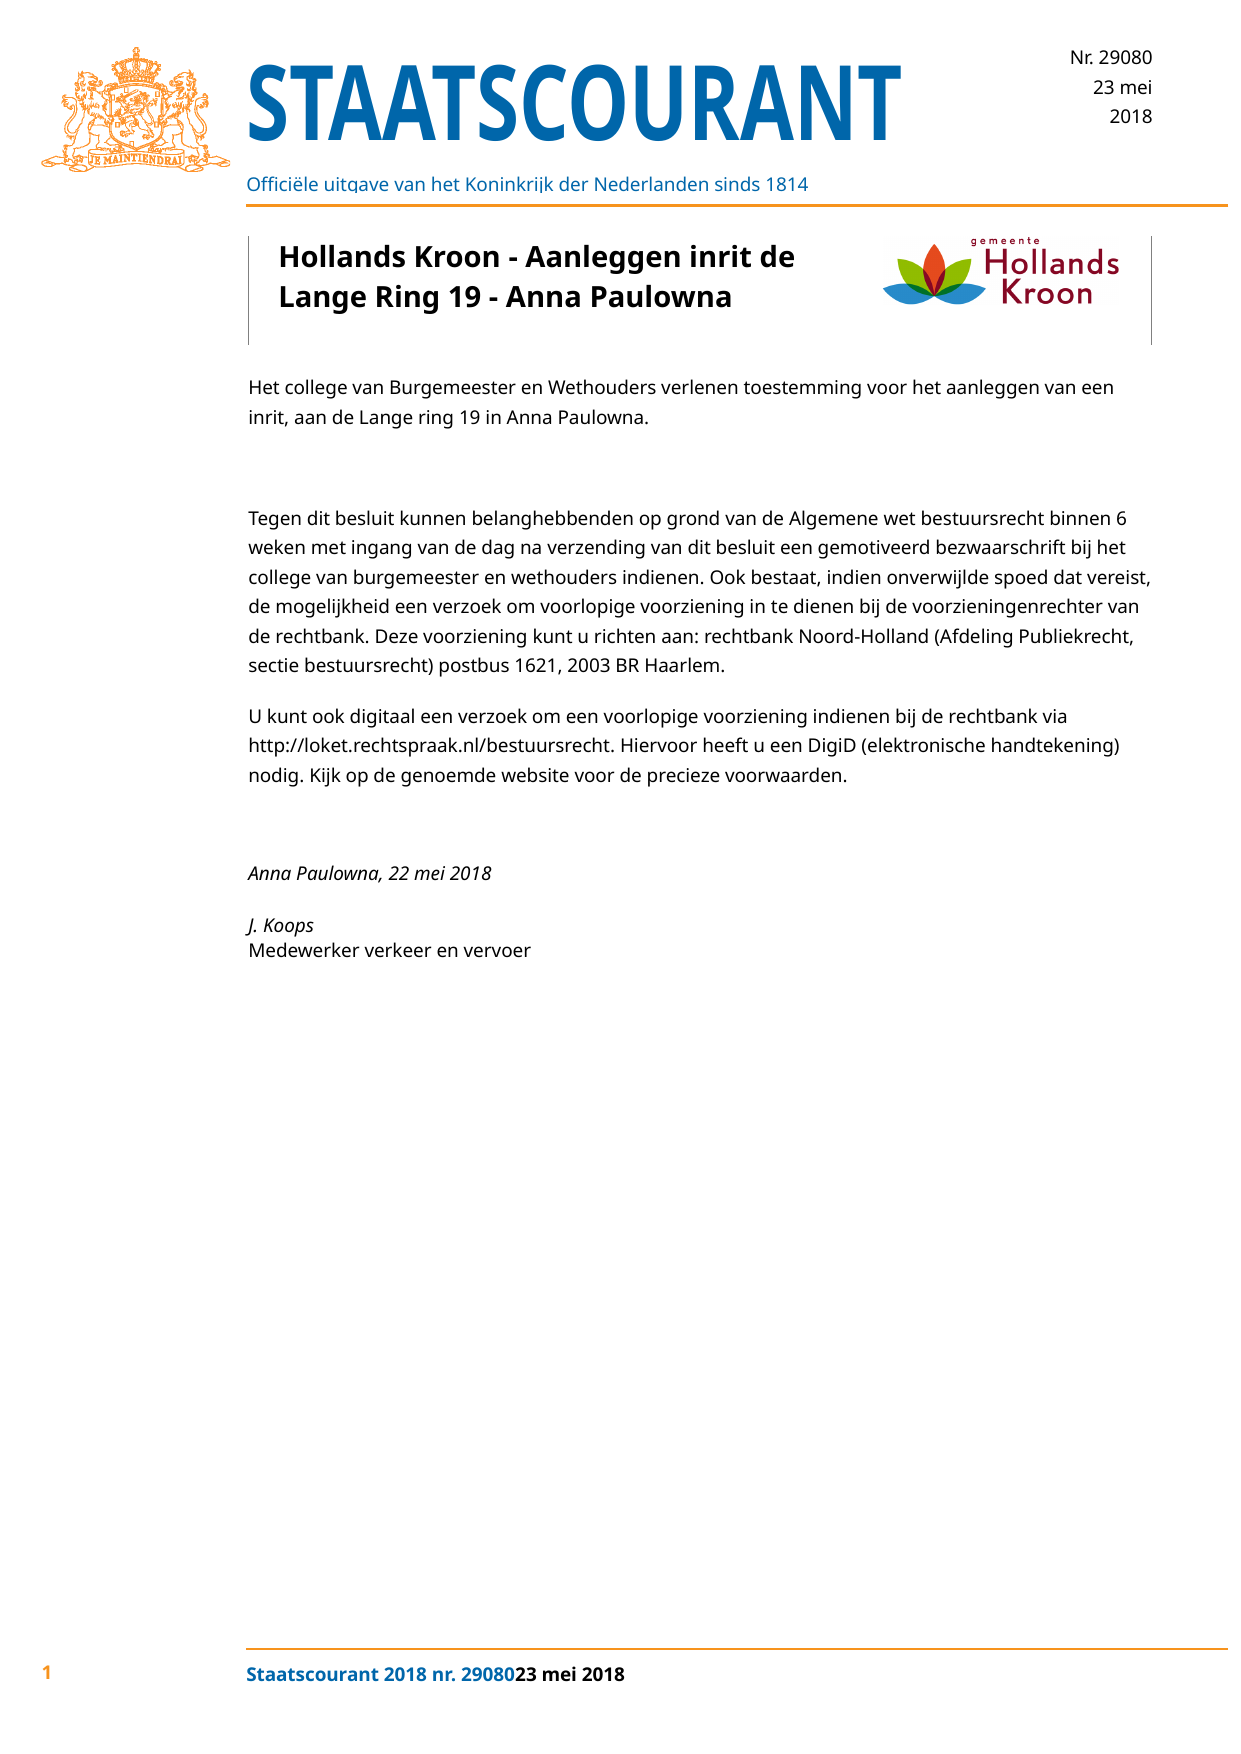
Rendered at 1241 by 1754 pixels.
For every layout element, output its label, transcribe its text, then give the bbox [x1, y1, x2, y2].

text Tegen dit besluit kunnen belanghebbenden op grond van de Algemene wet bestuursrecht binnen 6 weken met ingang van de dag na verzending van dit besluit een gemotiveerd bezwaarschrift bij het college van burgemeester en wethouders indienen. Ook bestaat, indien onverwijlde spoed dat vereist, de mogelijkheid een verzoek om voorlopige voorziening in te dienen bij de voorzieningenrechter van de rechtbank. Deze voorziening kunt u richten aan: rechtbank Noord-Holland (Afdeling Publiekrecht, sectie bestuursrecht) postbus 1621, 2003 BR Haarlem. [248, 505, 1152, 678]
text Anna Paulowna, 22 mei 2018 [248, 860, 1152, 886]
table_header Hollands Kroon - Aanleggen inrit de Lange Ring 19 - Anna Paulowna [249, 236, 850, 345]
text U kunt ook digitaal een verzoek om een voorlopige voorziening indienen bij de rechtbank via http://loket.rechtspraak.nl/bestuursrecht. Hiervoor heeft u een DigiD (elektronische handtekening) nodig. Kijk op de genoemde website voor de precieze voorwaarden. [248, 703, 1152, 788]
text Medewerker verkeer en vervoer [248, 938, 1152, 963]
picture [882, 236, 1119, 305]
text J. Koops [248, 912, 1152, 938]
table_header [850, 236, 1151, 345]
picture [41, 47, 231, 172]
text Het college van Burgemeester en Wethouders verlenen toestemming voor het aanleggen van een inrit, aan de Lange ring 19 in Anna Paulowna. [248, 374, 1152, 429]
